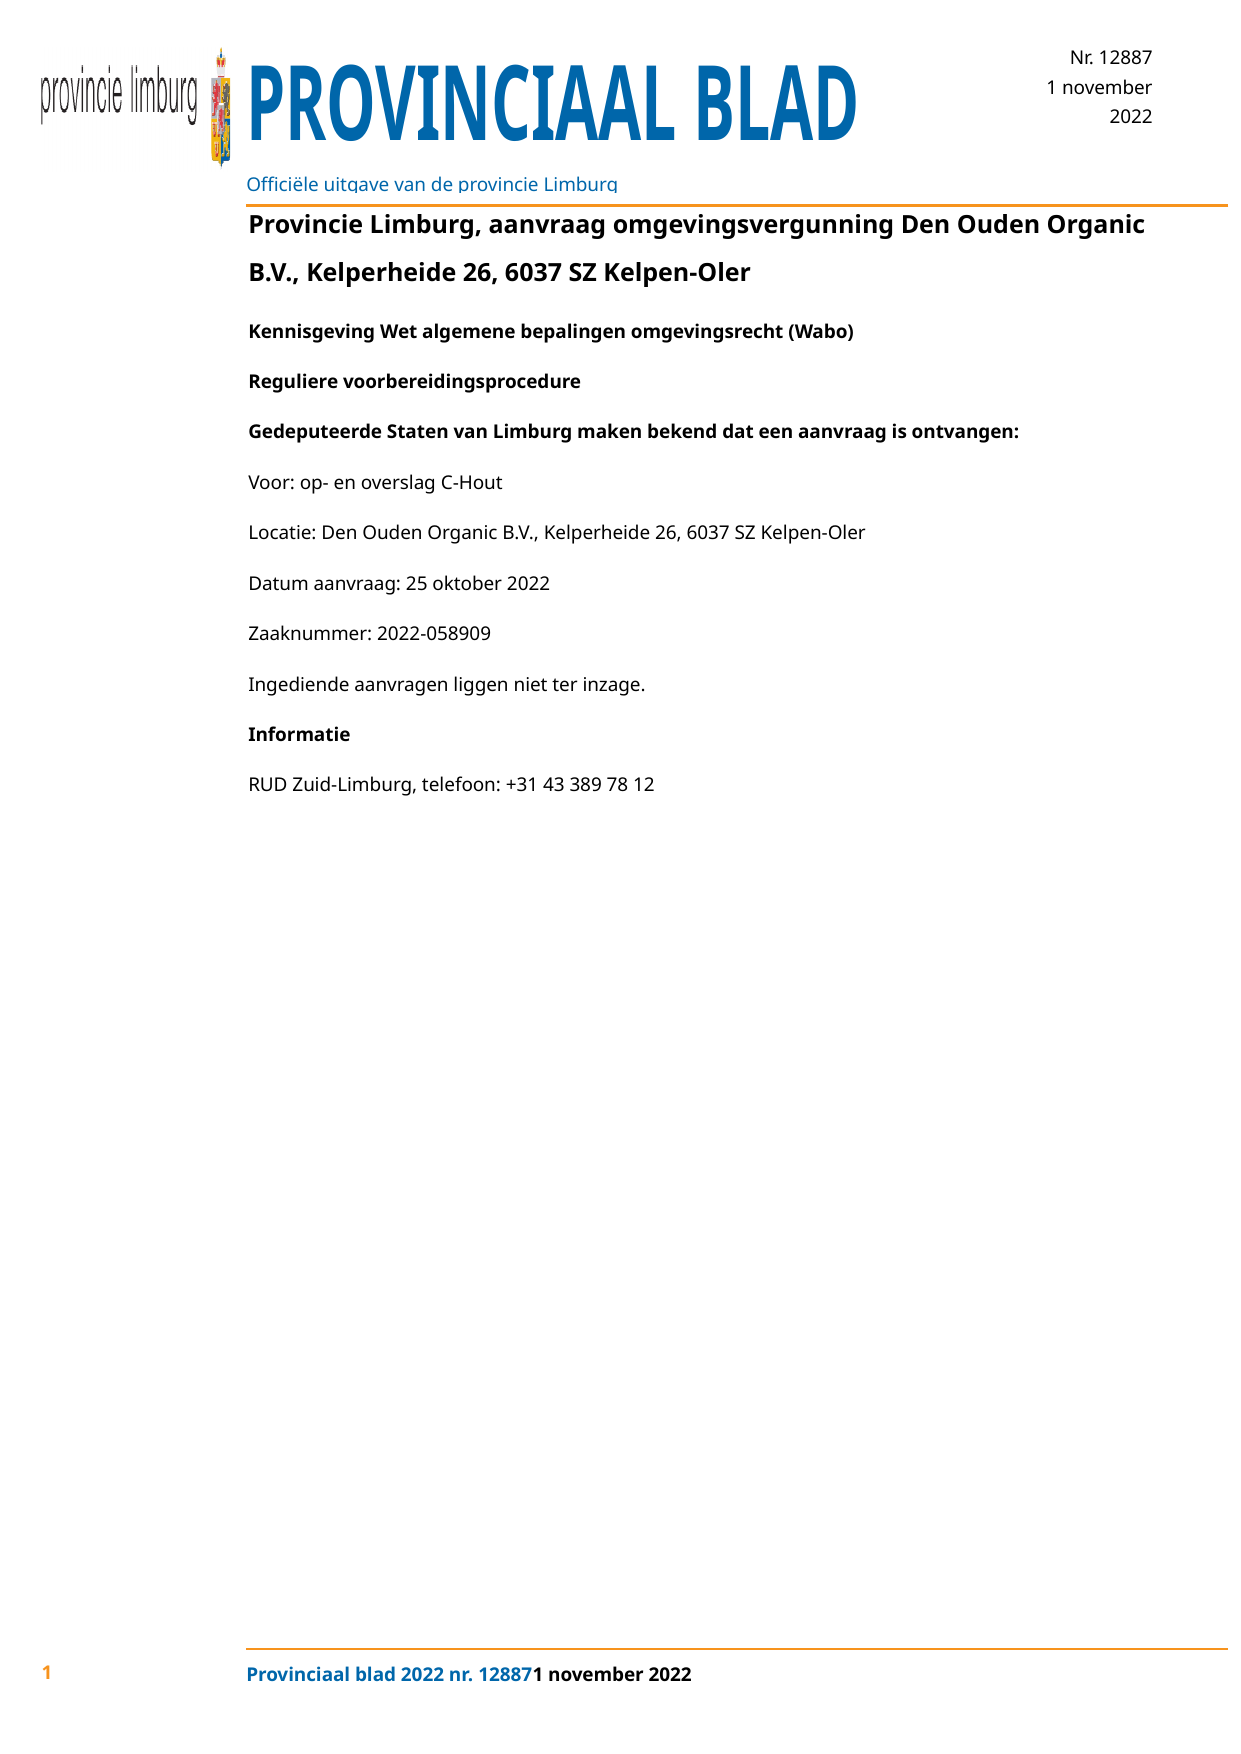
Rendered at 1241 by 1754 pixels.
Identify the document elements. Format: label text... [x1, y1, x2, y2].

text Ingediende aanvragen liggen niet ter inzage. [248, 671, 1152, 697]
text Datum aanvraag: 25 oktober 2022 [248, 570, 1152, 596]
text Locatie: Den Ouden Organic B.V., Kelperheide 26, 6037 SZ Kelpen-Oler [248, 519, 1152, 545]
text Kennisgeving Wet algemene bepalingen omgevingsrecht (Wabo) [248, 318, 1152, 344]
text Zaaknummer: 2022-058909 [248, 620, 1152, 646]
picture [41, 47, 231, 172]
text Voor: op- en overslag C-Hout [248, 469, 1152, 495]
text Gedeputeerde Staten van Limburg maken bekend dat een aanvraag is ontvangen: [248, 419, 1152, 444]
text Provincie Limburg, aanvraag omgevingsvergunning Den Ouden Organic B.V., Kelperheide 26, 6037 SZ Kelpen-Oler [248, 207, 1152, 288]
text Reguliere voorbereidingsprocedure [248, 368, 1152, 394]
text Informatie [248, 721, 1152, 747]
text RUD Zuid-Limburg, telefoon: +31 43 389 78 12 [248, 772, 1152, 797]
